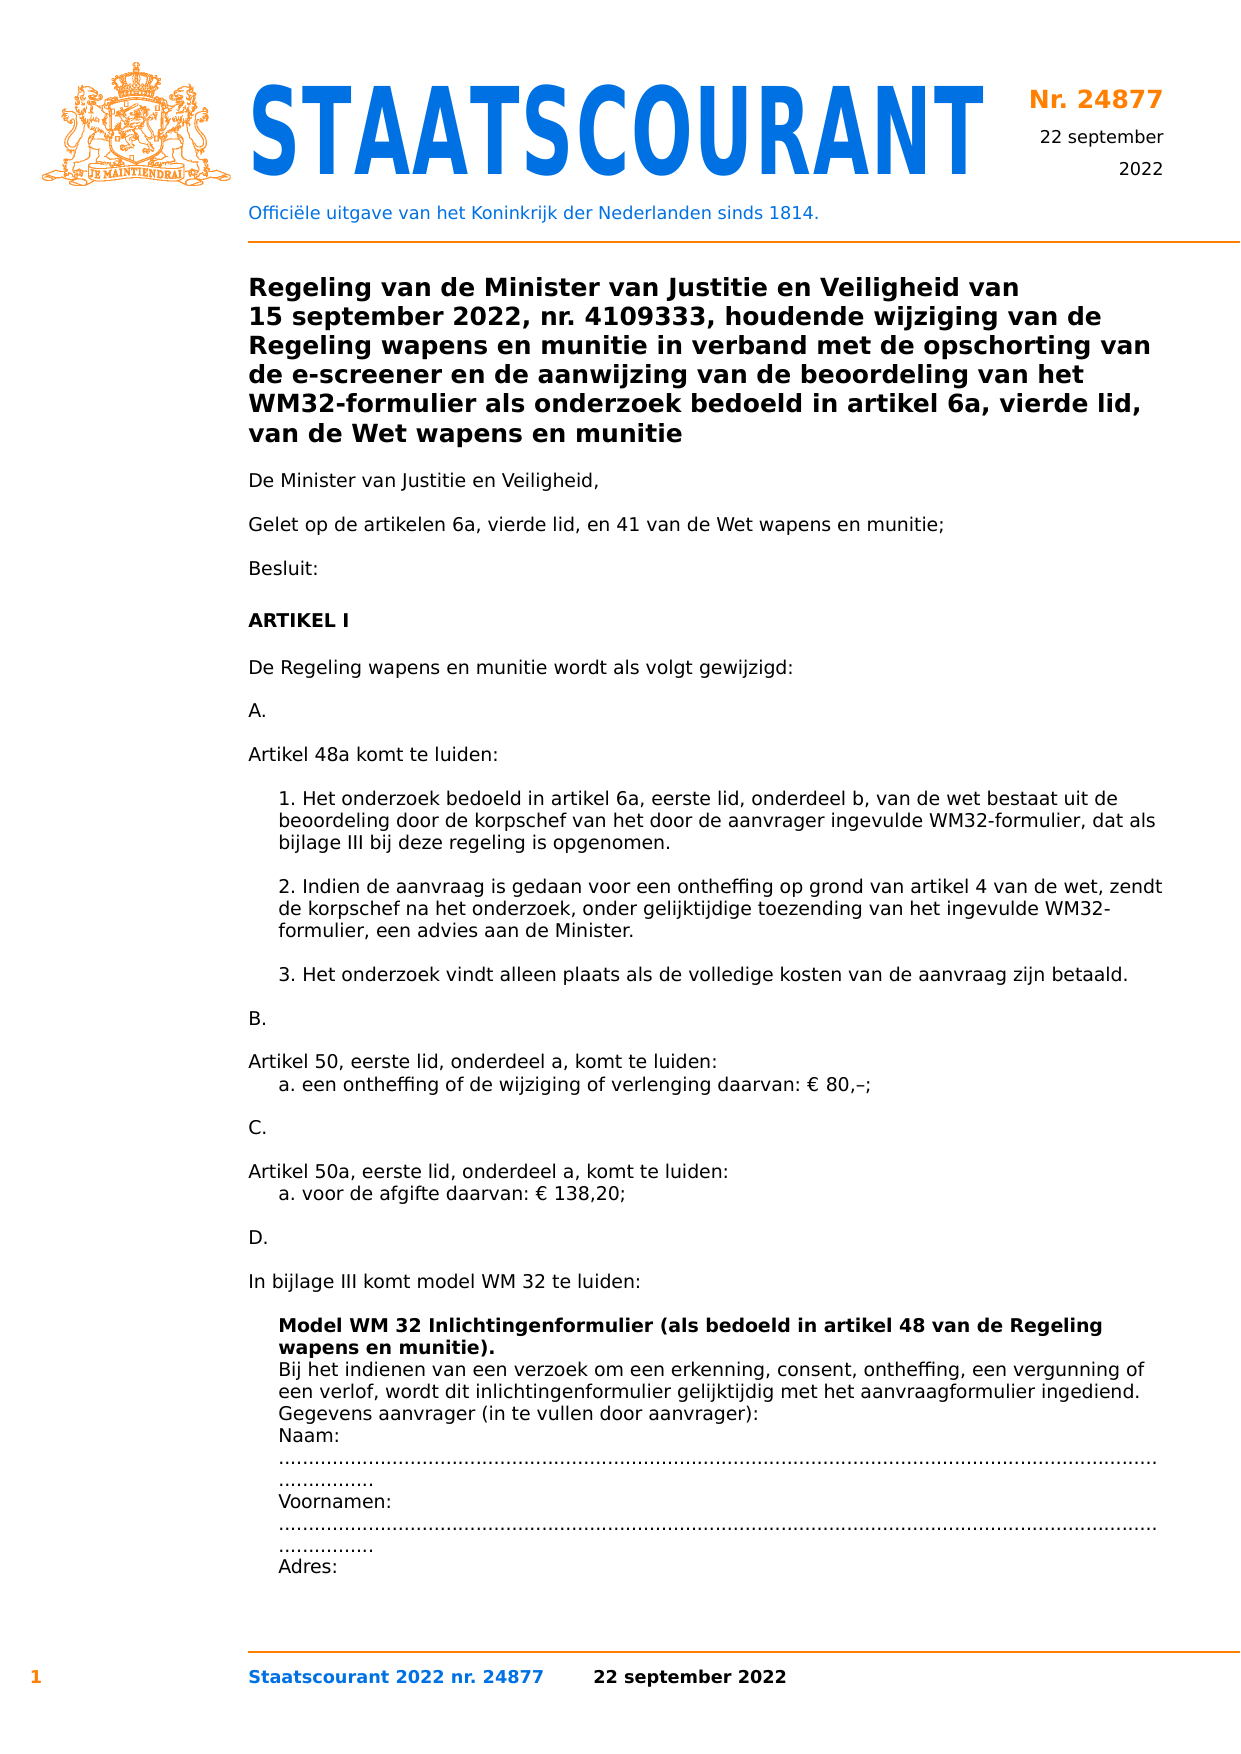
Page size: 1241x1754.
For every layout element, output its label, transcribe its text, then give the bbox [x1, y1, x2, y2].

picture [41, 62, 231, 186]
text D. [248, 1227, 1163, 1249]
text De Minister van Justitie en Veiligheid, [248, 470, 1163, 492]
table_header [25, 62, 248, 241]
text 2. Indien de aanvraag is gedaan voor een ontheffing op grond van artikel 4 van de wet, zendt de korpschef na het onderzoek, onder gelijktijdige toezending van het ingevulde WM32-formulier, een advies aan de Minister. [278, 876, 1163, 942]
text ................................................................................................................................................................... [278, 1447, 1163, 1491]
text a. een ontheffing of de wijziging of verlenging daarvan: € 80,–; [278, 1073, 1163, 1095]
text Gelet op de artikelen 6a, vierde lid, en 41 van de Wet wapens en munitie; [248, 514, 1163, 536]
table_cell Officiële uitgave van het Koninkrijk der Nederlanden sinds 1814. [248, 203, 1240, 241]
text A. [248, 700, 1163, 722]
table_header Nr. 24877 [998, 62, 1240, 121]
table_header STAATSCOURANT [248, 62, 998, 203]
text B. [248, 1008, 1163, 1029]
text C. [248, 1117, 1163, 1139]
subtitle Regeling van de Minister van Justitie en Veiligheid van 15 september 2022, nr. 4109333, houdende wijziging van de Regeling wapens en munitie in verband met de opschorting van de e-screener en de aanwijzing van de beoordeling van het WM32-formulier als onderzoek bedoeld in artikel 6a, vierde lid, van de Wet wapens en munitie [248, 273, 1163, 448]
text Voornamen: [278, 1491, 1163, 1512]
text Gegevens aanvrager (in te vullen door aanvrager): [278, 1403, 1163, 1424]
text Adres: [278, 1556, 1163, 1578]
text 3. Het onderzoek vindt alleen plaats als de volledige kosten van de aanvraag zijn betaald. [278, 964, 1163, 986]
subtitle ARTIKEL I [248, 609, 1163, 632]
subtitle Model WM 32 Inlichtingenformulier (als bedoeld in artikel 48 van de Regeling wapens en munitie). [278, 1315, 1163, 1359]
text De Regeling wapens en munitie wordt als volgt gewijzigd: [248, 657, 1163, 678]
table_cell 2022 [998, 153, 1240, 203]
text Bij het indienen van een verzoek om een erkenning, consent, ontheffing, een vergunning of een verlof, wordt dit inlichtingenformulier gelijktijdig met het aanvraagformulier ingediend. [278, 1359, 1163, 1403]
text Artikel 50, eerste lid, onderdeel a, komt te luiden: [248, 1051, 1163, 1073]
text Artikel 50a, eerste lid, onderdeel a, komt te luiden: [248, 1161, 1163, 1183]
text ................................................................................................................................................................... [278, 1512, 1163, 1556]
text a. voor de afgifte daarvan: € 138,20; [278, 1183, 1163, 1205]
text Artikel 48a komt te luiden: [248, 744, 1163, 766]
text Besluit: [248, 558, 1163, 579]
text Naam: [278, 1424, 1163, 1447]
text In bijlage III komt model WM 32 te luiden: [248, 1271, 1163, 1293]
text 1. Het onderzoek bedoeld in artikel 6a, eerste lid, onderdeel b, van de wet bestaat uit de beoordeling door de korpschef van het door de aanvrager ingevulde WM32-formulier, dat als bijlage III bij deze regeling is opgenomen. [278, 788, 1163, 854]
table_cell 22 september [998, 121, 1240, 153]
